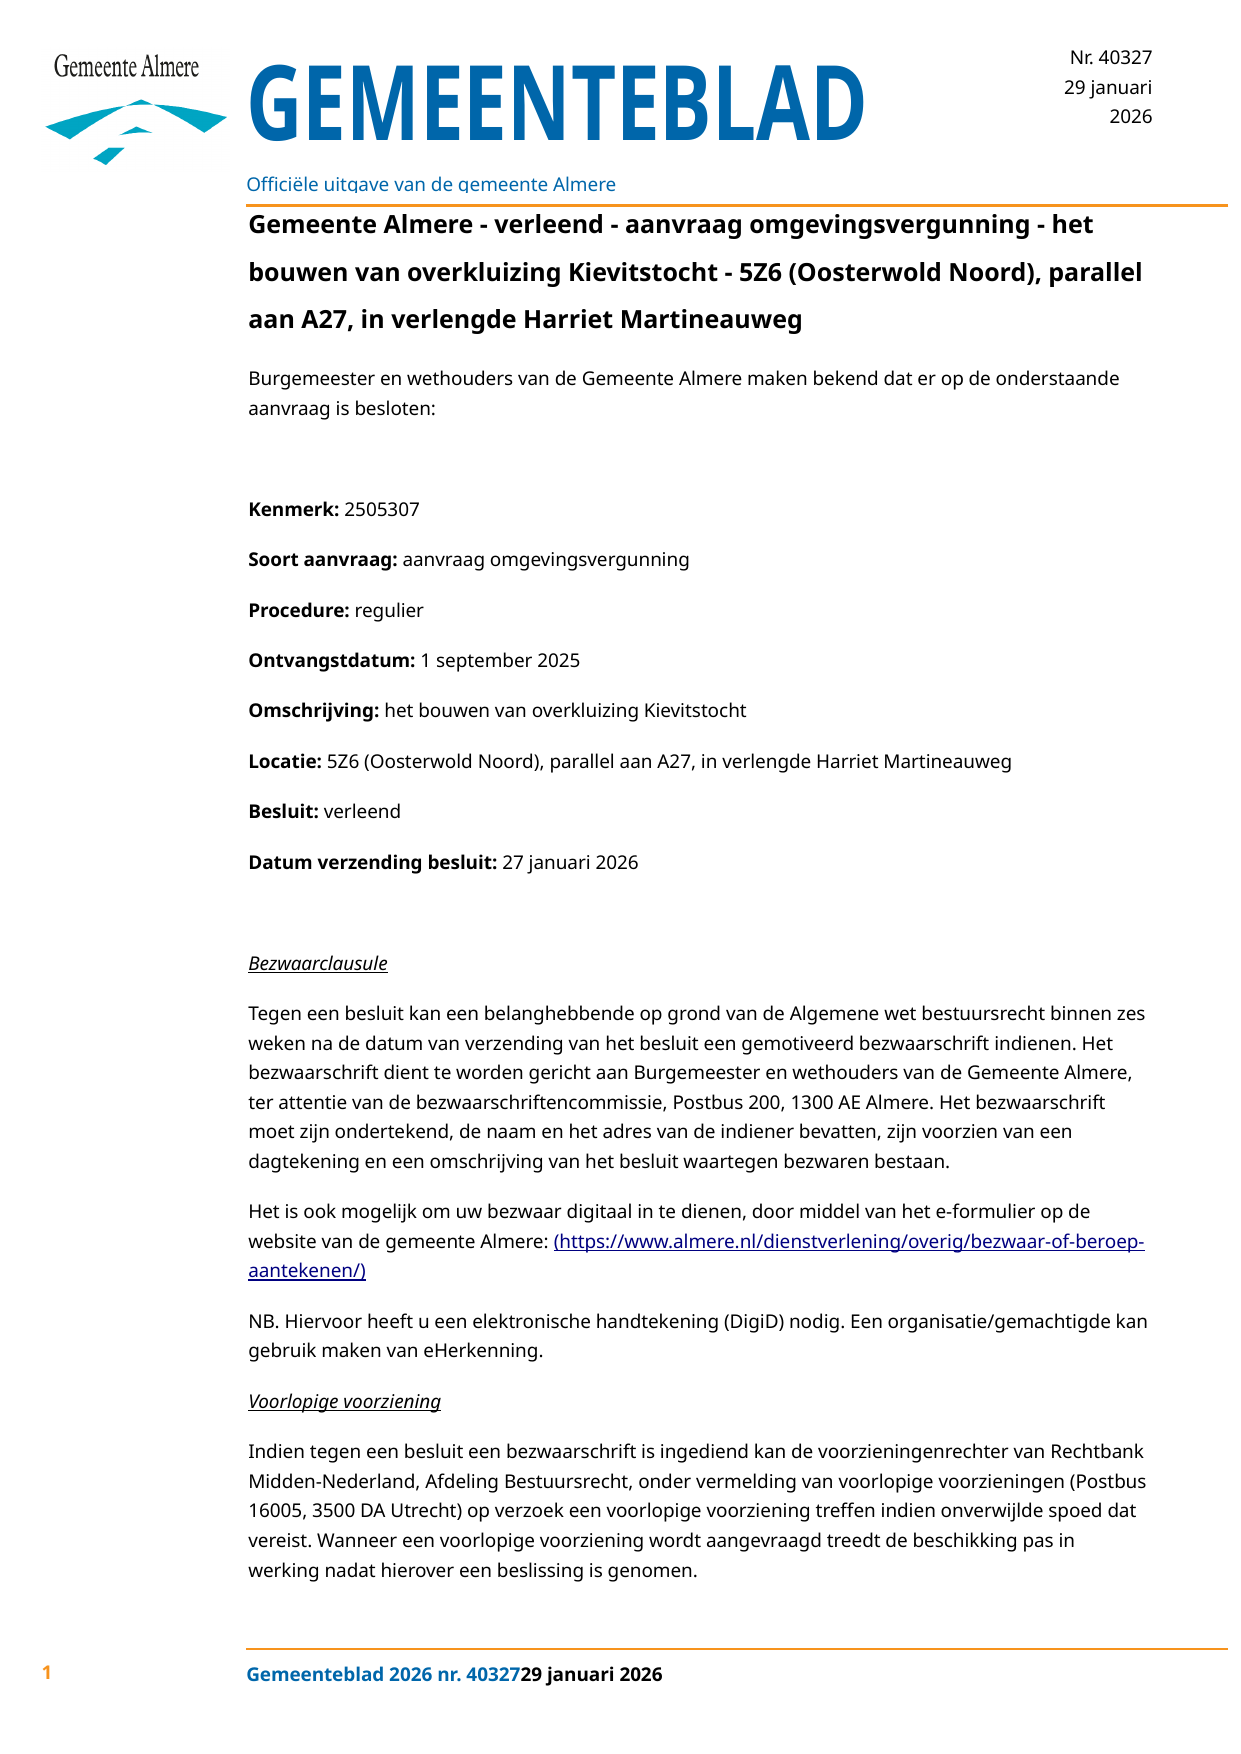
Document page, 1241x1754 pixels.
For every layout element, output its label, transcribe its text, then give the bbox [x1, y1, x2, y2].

picture [41, 47, 231, 172]
text Soort aanvraag: aanvraag omgevingsvergunning [248, 546, 1152, 572]
text Procedure: regulier [248, 597, 1152, 622]
text Locatie: 5Z6 (Oosterwold Noord), parallel aan A27, in verlengde Harriet Martineauweg [248, 748, 1152, 774]
text Bezwaarclausule [248, 950, 1152, 975]
text Indien tegen een besluit een bezwaarschrift is ingediend kan de voorzieningenrechter van Rechtbank Midden-Nederland, Afdeling Bestuursrecht, onder vermelding van voorlopige voorzieningen (Postbus 16005, 3500 DA Utrecht) op verzoek een voorlopige voorziening treffen indien onverwijlde spoed dat vereist. Wanneer een voorlopige voorziening wordt aangevraagd treedt de beschikking pas in werking nadat hierover een beslissing is genomen. [248, 1438, 1152, 1582]
text Burgemeester en wethouders van de Gemeente Almere maken bekend dat er op de onderstaande aanvraag is besloten: [248, 366, 1152, 421]
text Omschrijving: het bouwen van overkluizing Kievitstocht [248, 698, 1152, 723]
text Ontvangstdatum: 1 september 2025 [248, 647, 1152, 673]
text Het is ook mogelijk om uw bezwaar digitaal in te dienen, door middel van het e-formulier op de website van de gemeente Almere: (https://www.almere.nl/dienstverlening/overig/bezwaar-of-beroep-aantekenen/) [248, 1198, 1152, 1283]
text Gemeente Almere - verleend - aanvraag omgevingsvergunning - het bouwen van overkluizing Kievitstocht - 5Z6 (Oosterwold Noord), parallel aan A27, in verlengde Harriet Martineauweg [248, 207, 1152, 336]
text Tegen een besluit kan een belanghebbende op grond van de Algemene wet bestuursrecht binnen zes weken na de datum van verzending van het besluit een gemotiveerd bezwaarschrift indienen. Het bezwaarschrift dient te worden gericht aan Burgemeester en wethouders van de Gemeente Almere, ter attentie van de bezwaarschriftencommissie, Postbus 200, 1300 AE Almere. Het bezwaarschrift moet zijn ondertekend, de naam en het adres van de indiener bevatten, zijn voorzien van een dagtekening en een omschrijving van het besluit waartegen bezwaren bestaan. [248, 1000, 1152, 1174]
text Datum verzending besluit: 27 januari 2026 [248, 849, 1152, 874]
text Voorlopige voorziening [248, 1388, 1152, 1414]
text NB. Hiervoor heeft u een elektronische handtekening (DigiD) nodig. Een organisatie/gemachtigde kan gebruik maken van eHerkenning. [248, 1308, 1152, 1363]
text Kenmerk: 2505307 [248, 496, 1152, 522]
text Besluit: verleend [248, 798, 1152, 824]
